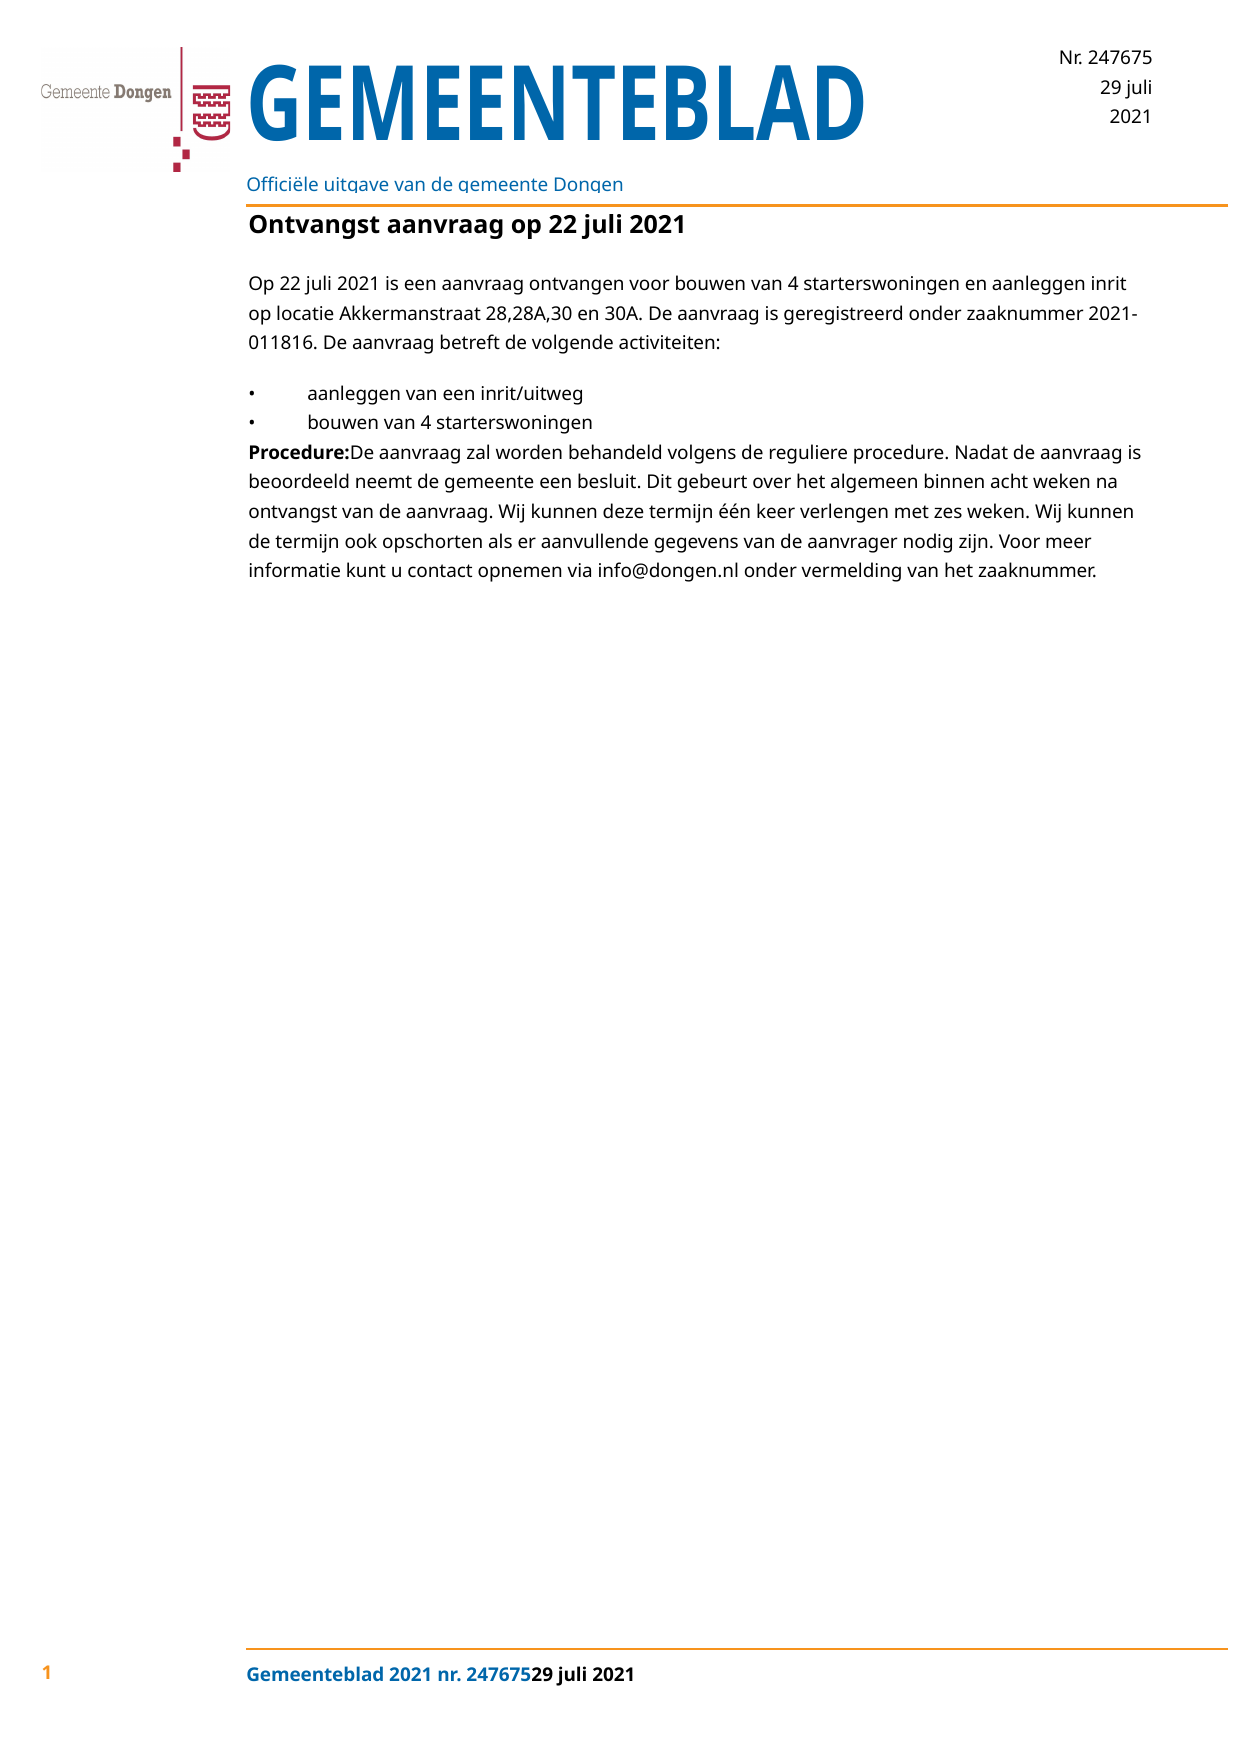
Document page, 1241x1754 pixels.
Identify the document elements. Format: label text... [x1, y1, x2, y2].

text Ontvangst aanvraag op 22 juli 2021 [248, 207, 1152, 241]
text Procedure:De aanvraag zal worden behandeld volgens de reguliere procedure. Nadat de aanvraag is beoordeeld neemt de gemeente een besluit. Dit gebeurt over het algemeen binnen acht weken na ontvangst van de aanvraag. Wij kunnen deze termijn één keer verlengen met zes weken. Wij kunnen de termijn ook opschorten als er aanvullende gegevens van de aanvrager nodig zijn. Voor meer informatie kunt u contact opnemen via info@dongen.nl onder vermelding van het zaaknummer. [248, 439, 1152, 583]
list bouwen van 4 starterswoningen [248, 409, 1152, 435]
text Op 22 juli 2021 is een aanvraag ontvangen voor bouwen van 4 starterswoningen en aanleggen inrit op locatie Akkermanstraat 28,28A,30 en 30A. De aanvraag is geregistreerd onder zaaknummer 2021-011816. De aanvraag betreft de volgende activiteiten: [248, 270, 1152, 355]
list aanleggen van een inrit/uitweg [248, 380, 1152, 406]
picture [41, 47, 231, 172]
